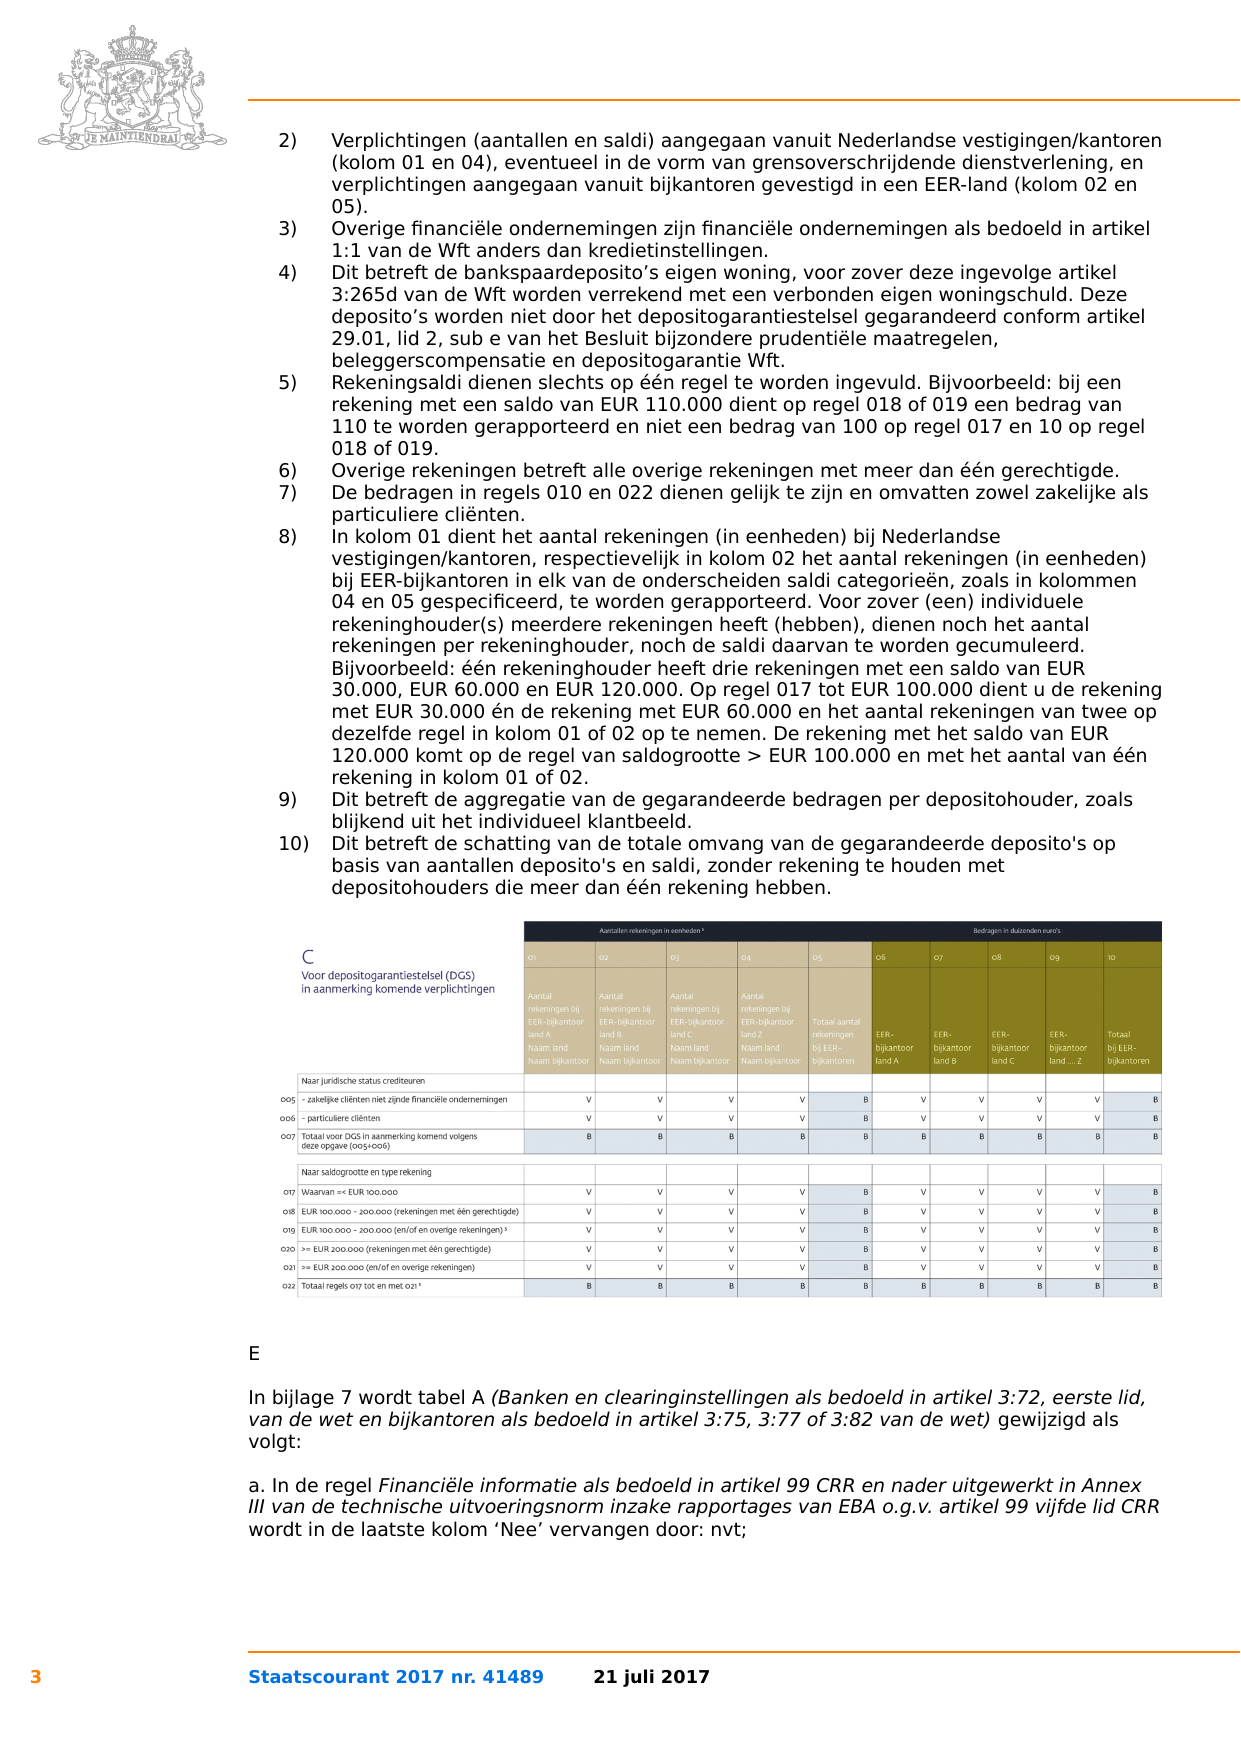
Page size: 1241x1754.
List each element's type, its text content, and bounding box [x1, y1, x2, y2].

text 2) Verplichtingen (aantallen en saldi) aangegaan vanuit Nederlandse vestigingen/kantoren (kolom 01 en 04), eventueel in de vorm van grensoverschrijdende dienstverlening, en verplichtingen aangegaan vanuit bijkantoren gevestigd in een EER-land (kolom 02 en 05). [278, 130, 1163, 218]
text a. In de regel Financiële informatie als bedoeld in artikel 99 CRR en nader uitgewerkt in Annex III van de technische uitvoeringsnorm inzake rapportages van EBA o.g.v. artikel 99 vijfde lid CRR wordt in de laatste kolom ‘Nee’ vervangen door: nvt; [248, 1474, 1163, 1540]
text E [248, 1343, 1163, 1365]
text 9) Dit betreft de aggregatie van de gegarandeerde bedragen per depositohouder, zoals blijkend uit het individueel klantbeeld. [278, 789, 1163, 833]
text 8) In kolom 01 dient het aantal rekeningen (in eenheden) bij Nederlandse vestigingen/kantoren, respectievelijk in kolom 02 het aantal rekeningen (in eenheden) bij EER-bijkantoren in elk van de onderscheiden saldi categorieën, zoals in kolommen 04 en 05 gespecificeerd, te worden gerapporteerd. Voor zover (een) individuele rekeninghouder(s) meerdere rekeningen heeft (hebben), dienen noch het aantal rekeningen per rekeninghouder, noch de saldi daarvan te worden gecumuleerd. Bijvoorbeeld: één rekeninghouder heeft drie rekeningen met een saldo van EUR 30.000, EUR 60.000 en EUR 120.000. Op regel 017 tot EUR 100.000 dient u de rekening met EUR 30.000 én de rekening met EUR 60.000 en het aantal rekeningen van twee op dezelfde regel in kolom 01 of 02 op te nemen. De rekening met het saldo van EUR 120.000 komt op de regel van saldogrootte > EUR 100.000 en met het aantal van één rekening in kolom 01 of 02. [278, 526, 1163, 789]
text 3) Overige financiële ondernemingen zijn financiële ondernemingen als bedoeld in artikel 1:1 van de Wft anders dan kredietinstellingen. [278, 218, 1163, 262]
text 6) Overige rekeningen betreft alle overige rekeningen met meer dan één gerechtigde. [278, 459, 1163, 482]
picture [38, 25, 227, 150]
text 4) Dit betreft de bankspaardeposito’s eigen woning, voor zover deze ingevolge artikel 3:265d van de Wft worden verrekend met een verbonden eigen woningschuld. Deze deposito’s worden niet door het depositogarantiestelsel gegarandeerd conform artikel 29.01, lid 2, sub e van het Besluit bijzondere prudentiële maatregelen, beleggerscompensatie en depositogarantie Wft. [278, 262, 1163, 372]
text 5) Rekeningsaldi dienen slechts op één regel te worden ingevuld. Bijvoorbeeld: bij een rekening met een saldo van EUR 110.000 dient op regel 018 of 019 een bedrag van 110 te worden gerapporteerd en niet een bedrag van 100 op regel 017 en 10 op regel 018 of 019. [278, 372, 1163, 459]
text In bijlage 7 wordt tabel A (Banken en clearinginstellingen als bedoeld in artikel 3:72, eerste lid, van de wet en bijkantoren als bedoeld in artikel 3:75, 3:77 of 3:82 van de wet) gewijzigd als volgt: [248, 1387, 1163, 1453]
text 7) De bedragen in regels 010 en 022 dienen gelijk te zijn en omvatten zowel zakelijke als particuliere cliënten. [278, 482, 1163, 526]
picture [278, 921, 1164, 1299]
text 10) Dit betreft de schatting van de totale omvang van de gegarandeerde deposito's op basis van aantallen deposito's en saldi, zonder rekening te houden met depositohouders die meer dan één rekening hebben. [278, 833, 1163, 899]
